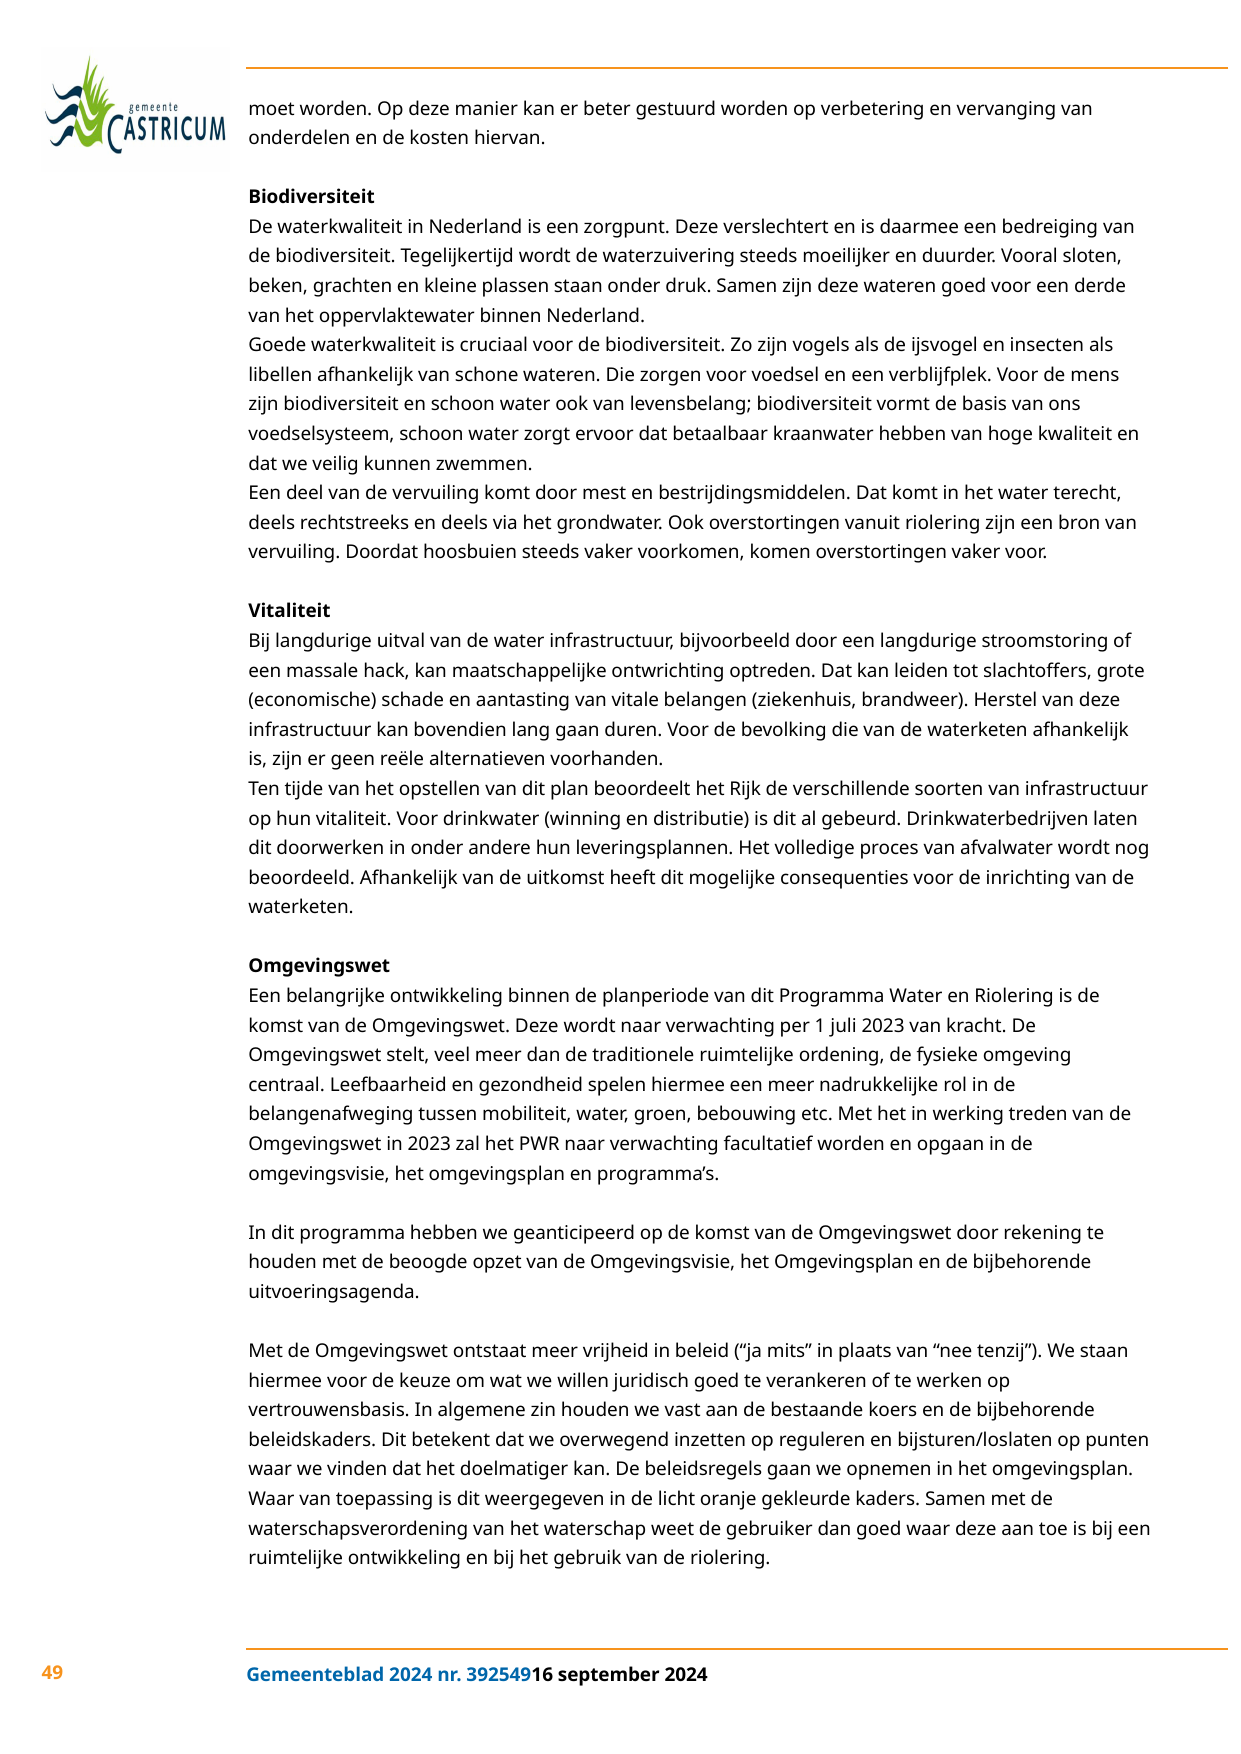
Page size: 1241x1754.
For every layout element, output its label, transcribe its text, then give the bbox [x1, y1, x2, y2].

text Biodiversiteit [248, 183, 1152, 209]
text Een belangrijke ontwikkeling binnen de planperiode van dit Programma Water en Riolering is de komst van de Omgevingswet. Deze wordt naar verwachting per 1 juli 2023 van kracht. De Omgevingswet stelt, veel meer dan de traditionele ruimtelijke ordening, de fysieke omgeving centraal. Leefbaarheid en gezondheid spelen hiermee een meer nadrukkelijke rol in de belangenafweging tussen mobiliteit, water, groen, bebouwing etc. Met het in werking treden van de Omgevingswet in 2023 zal het PWR naar verwachting facultatief worden en opgaan in de omgevingsvisie, het omgevingsplan en programma’s. [248, 982, 1152, 1186]
text De waterkwaliteit in Nederland is een zorgpunt. Deze verslechtert en is daarmee een bedreiging van de biodiversiteit. Tegelijkertijd wordt de waterzuivering steeds moeilijker en duurder. Vooral sloten, beken, grachten en kleine plassen staan onder druk. Samen zijn deze wateren goed voor een derde van het oppervlaktewater binnen Nederland. [248, 213, 1152, 328]
text Een deel van de vervuiling komt door mest en bestrijdingsmiddelen. Dat komt in het water terecht, deels rechtstreeks en deels via het grondwater. Ook overstortingen vanuit riolering zijn een bron van vervuiling. Doordat hoosbuien steeds vaker voorkomen, komen overstortingen vaker voor. [248, 479, 1152, 564]
text In dit programma hebben we geanticipeerd op de komst van de Omgevingswet door rekening te houden met de beoogde opzet van de Omgevingsvisie, het Omgevingsplan en de bijbehorende uitvoeringsagenda. [248, 1219, 1152, 1304]
text Omgevingswet [248, 953, 1152, 978]
picture [41, 47, 231, 172]
text Vitaliteit [248, 598, 1152, 623]
text Ten tijde van het opstellen van dit plan beoordeelt het Rijk de verschillende soorten van infrastructuur op hun vitaliteit. Voor drinkwater (winning en distributie) is dit al gebeurd. Drinkwaterbedrijven laten dit doorwerken in onder andere hun leveringsplannen. Het volledige proces van afvalwater wordt nog beoordeeld. Afhankelijk van de uitkomst heeft dit mogelijke consequenties voor de inrichting van de waterketen. [248, 775, 1152, 919]
text Bij langdurige uitval van de water infrastructuur, bijvoorbeeld door een langdurige stroomstoring of een massale hack, kan maatschappelijke ontwrichting optreden. Dat kan leiden tot slachtoffers, grote (economische) schade en aantasting van vitale belangen (ziekenhuis, brandweer). Herstel van deze infrastructuur kan bovendien lang gaan duren. Voor de bevolking die van de waterketen afhankelijk is, zijn er geen reële alternatieven voorhanden. [248, 627, 1152, 771]
text Goede waterkwaliteit is cruciaal voor de biodiversiteit. Zo zijn vogels als de ijsvogel en insecten als libellen afhankelijk van schone wateren. Die zorgen voor voedsel en een verblijfplek. Voor de mens zijn biodiversiteit en schoon water ook van levensbelang; biodiversiteit vormt de basis van ons voedselsysteem, schoon water zorgt ervoor dat betaalbaar kraanwater hebben van hoge kwaliteit en dat we veilig kunnen zwemmen. [248, 331, 1152, 476]
text moet worden. Op deze manier kan er beter gestuurd worden op verbetering en vervanging van onderdelen en de kosten hiervan. [248, 95, 1152, 150]
text Met de Omgevingswet ontstaat meer vrijheid in beleid (“ja mits” in plaats van “nee tenzij”). We staan hiermee voor de keuze om wat we willen juridisch goed te verankeren of te werken op vertrouwensbasis. In algemene zin houden we vast aan de bestaande koers en de bijbehorende beleidskaders. Dit betekent dat we overwegend inzetten op reguleren en bijsturen/loslaten op punten waar we vinden dat het doelmatiger kan. De beleidsregels gaan we opnemen in het omgevingsplan. Waar van toepassing is dit weergegeven in de licht oranje gekleurde kaders. Samen met de waterschapsverordening van het waterschap weet de gebruiker dan goed waar deze aan toe is bij een ruimtelijke ontwikkeling en bij het gebruik van de riolering. [248, 1337, 1152, 1570]
